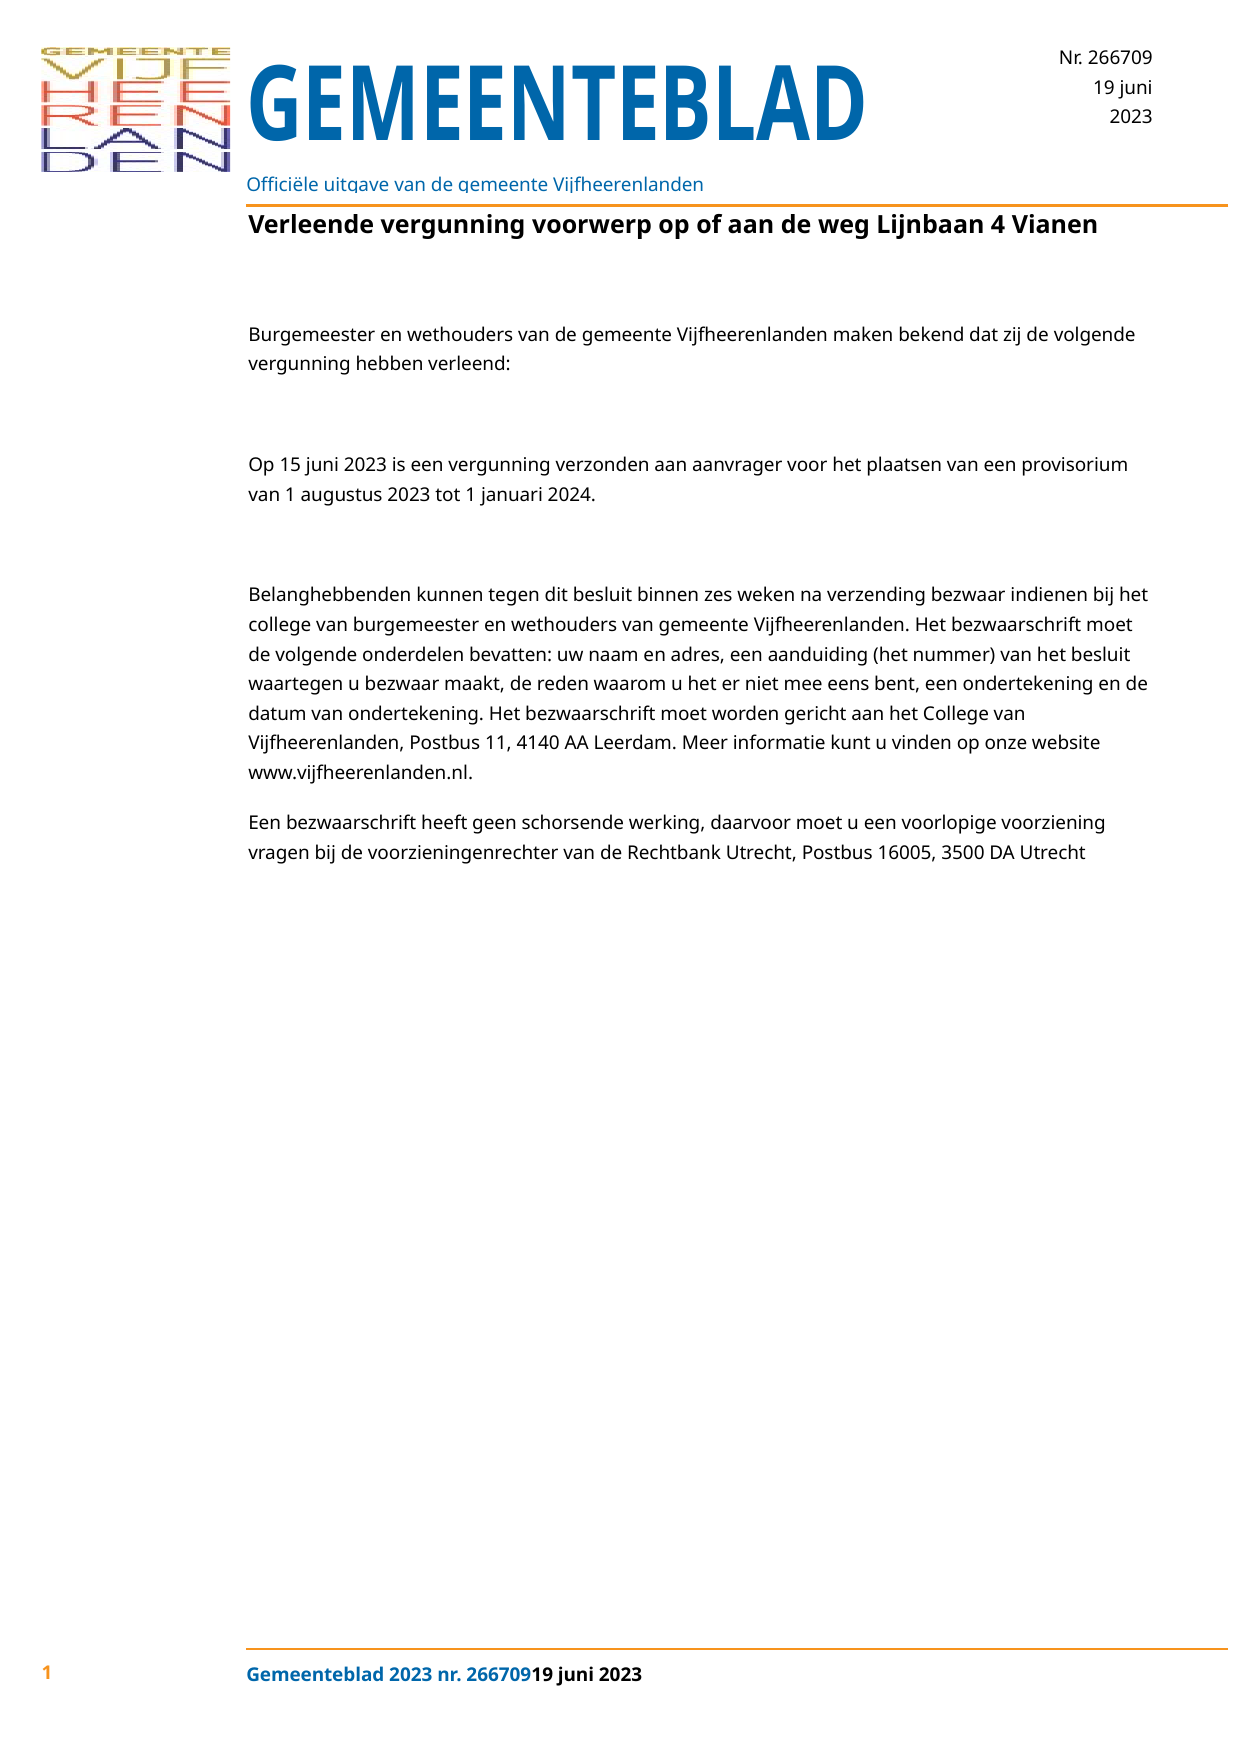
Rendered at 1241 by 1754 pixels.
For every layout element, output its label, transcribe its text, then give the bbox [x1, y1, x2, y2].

text Op 15 juni 2023 is een vergunning verzonden aan aanvrager voor het plaatsen van een provisorium van 1 augustus 2023 tot 1 januari 2024. [248, 451, 1152, 506]
text Belanghebbenden kunnen tegen dit besluit binnen zes weken na verzending bezwaar indienen bij het college van burgemeester en wethouders van gemeente Vijfheerenlanden. Het bezwaarschrift moet de volgende onderdelen bevatten: uw naam en adres, een aanduiding (het nummer) van het besluit waartegen u bezwaar maakt, de reden waarom u het er niet mee eens bent, een ondertekening en de datum van ondertekening. Het bezwaarschrift moet worden gericht aan het College van Vijfheerenlanden, Postbus 11, 4140 AA Leerdam. Meer informatie kunt u vinden op onze website www.vijfheerenlanden.nl. [248, 582, 1152, 785]
picture [41, 47, 231, 172]
text Burgemeester en wethouders van de gemeente Vijfheerenlanden maken bekend dat zij de volgende vergunning hebben verleend: [248, 321, 1152, 376]
text Een bezwaarschrift heeft geen schorsende werking, daarvoor moet u een voorlopige voorziening vragen bij de voorzieningenrechter van de Rechtbank Utrecht, Postbus 16005, 3500 DA Utrecht [248, 809, 1152, 865]
text Verleende vergunning voorwerp op of aan de weg Lijnbaan 4 Vianen [248, 207, 1152, 241]
